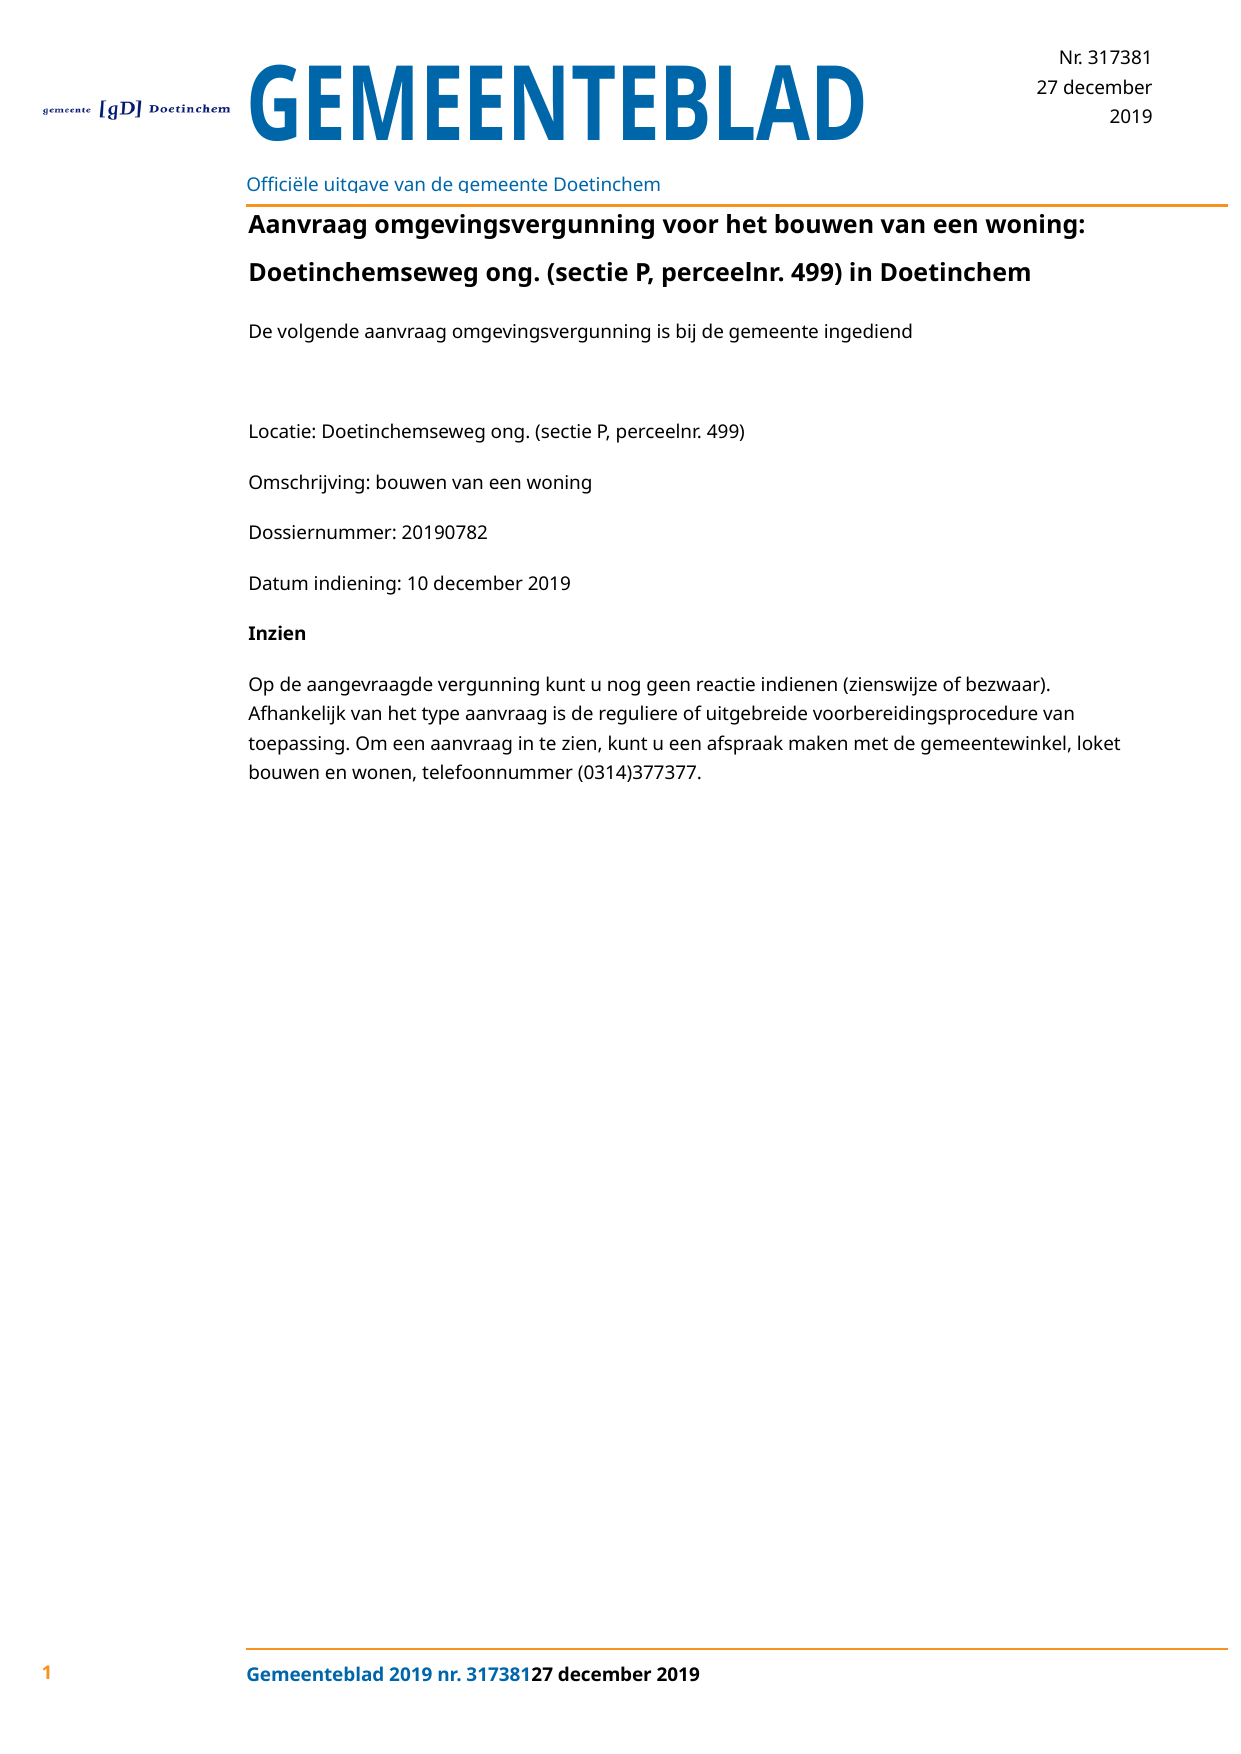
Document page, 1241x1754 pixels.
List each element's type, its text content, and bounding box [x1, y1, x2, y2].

text Datum indiening: 10 december 2019 [248, 570, 1152, 596]
text Omschrijving: bouwen van een woning [248, 469, 1152, 495]
text Inzien [248, 620, 1152, 646]
text Op de aangevraagde vergunning kunt u nog geen reactie indienen (zienswijze of bezwaar). Afhankelijk van het type aanvraag is de reguliere of uitgebreide voorbereidingsprocedure van toepassing. Om een aanvraag in te zien, kunt u een afspraak maken met de gemeentewinkel, loket bouwen en wonen, telefoonnummer (0314)377377. [248, 671, 1152, 785]
picture [41, 47, 231, 172]
text De volgende aanvraag omgevingsvergunning is bij de gemeente ingediend [248, 318, 1152, 344]
text Aanvraag omgevingsvergunning voor het bouwen van een woning: Doetinchemseweg ong. (sectie P, perceelnr. 499) in Doetinchem [248, 207, 1152, 288]
text Locatie: Doetinchemseweg ong. (sectie P, perceelnr. 499) [248, 419, 1152, 444]
text Dossiernummer: 20190782 [248, 519, 1152, 545]
